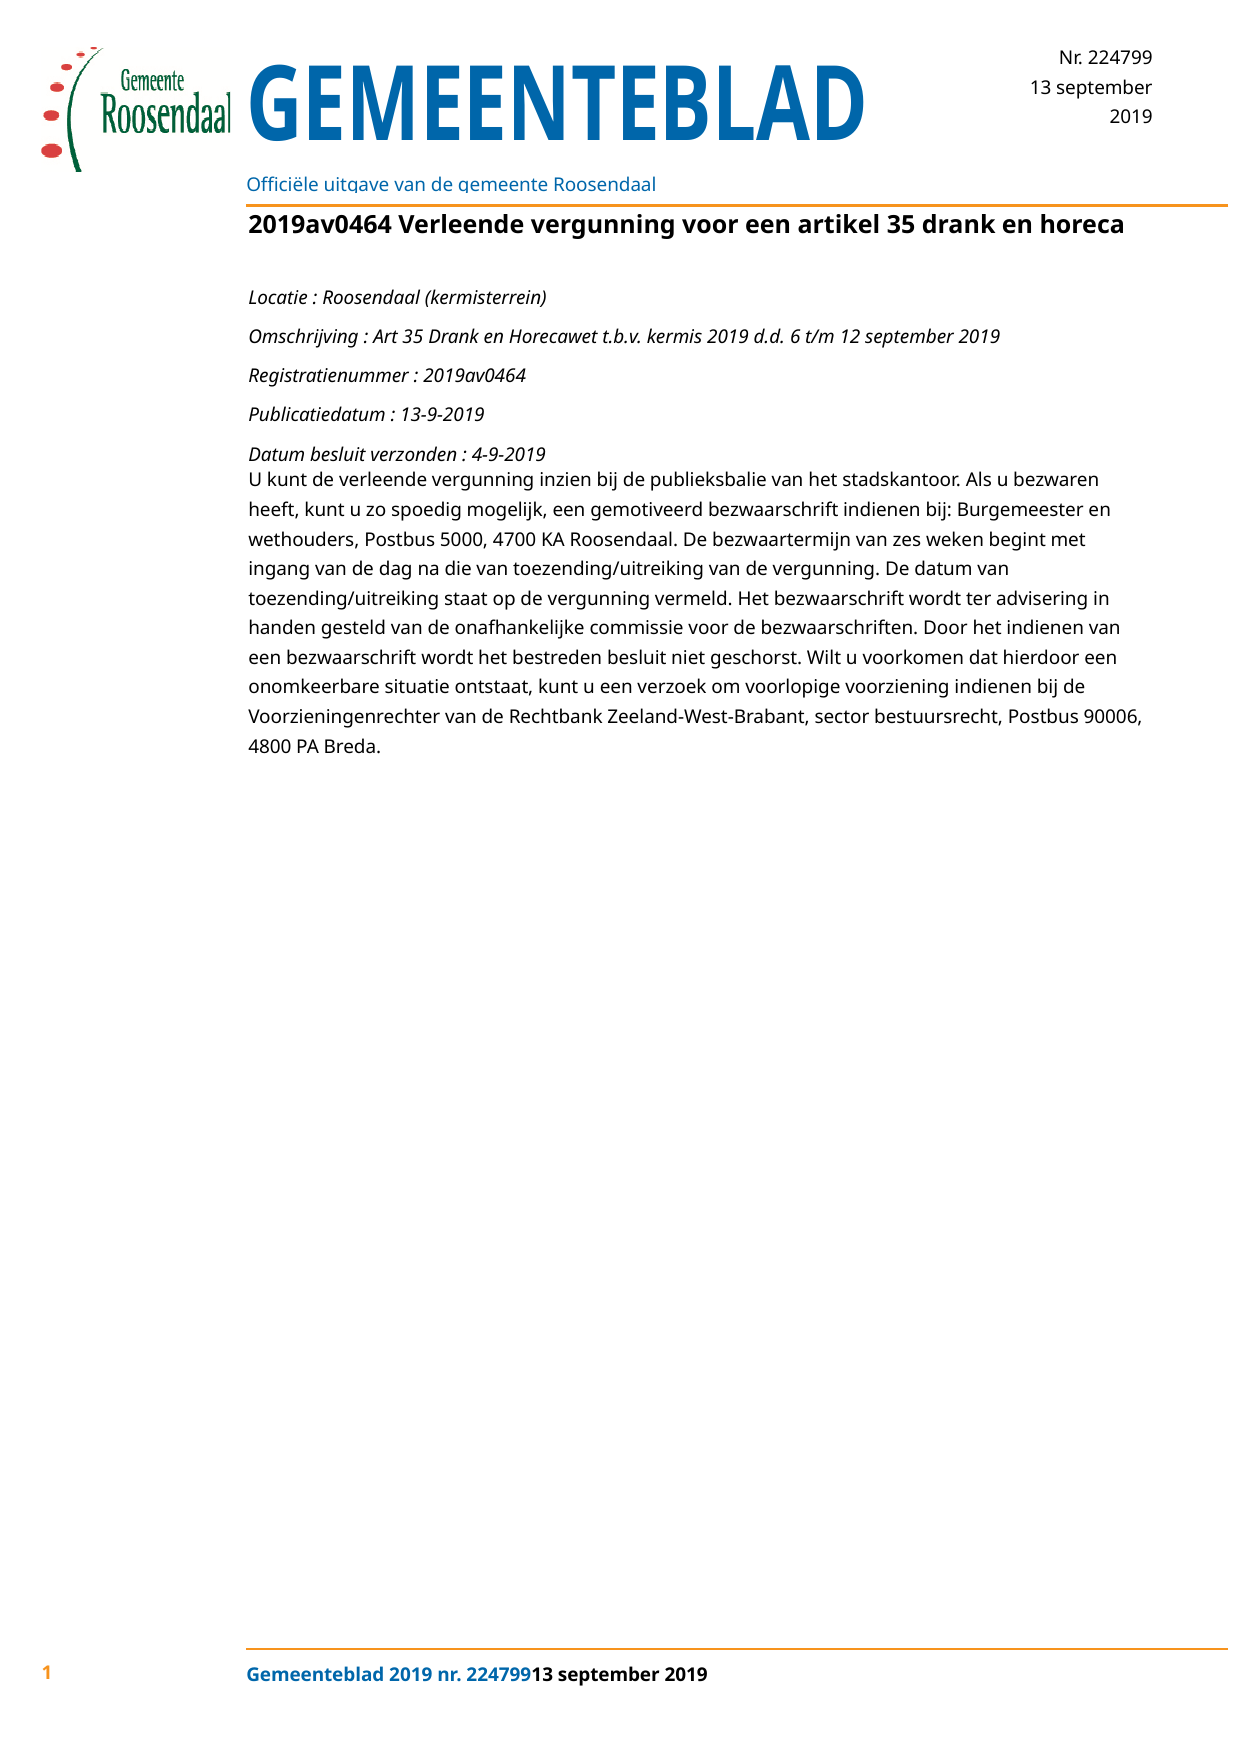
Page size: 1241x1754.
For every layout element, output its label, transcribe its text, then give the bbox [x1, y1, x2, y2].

text Datum besluit verzonden : 4-9-2019 [248, 441, 1152, 467]
text 2019av0464 Verleende vergunning voor een artikel 35 drank en horeca [248, 207, 1152, 241]
text Locatie : Roosendaal (kermisterrein) [248, 284, 1152, 309]
text Registratienummer : 2019av0464 [248, 362, 1152, 388]
text U kunt de verleende vergunning inzien bij de publieksbalie van het stadskantoor. Als u bezwaren heeft, kunt u zo spoedig mogelijk, een gemotiveerd bezwaarschrift indienen bij: Burgemeester en wethouders, Postbus 5000, 4700 KA Roosendaal. De bezwaartermijn van zes weken begint met ingang van de dag na die van toezending/uitreiking van de vergunning. De datum van toezending/uitreiking staat op de vergunning vermeld. Het bezwaarschrift wordt ter advisering in handen gesteld van de onafhankelijke commissie voor de bezwaarschriften. Door het indienen van een bezwaarschrift wordt het bestreden besluit niet geschorst. Wilt u voorkomen dat hierdoor een onomkeerbare situatie ontstaat, kunt u een verzoek om voorlopige voorziening indienen bij de Voorzieningenrechter van de Rechtbank Zeeland-West-Brabant, sector bestuursrecht, Postbus 90006, 4800 PA Breda. [248, 467, 1152, 759]
text Publicatiedatum : 13-9-2019 [248, 402, 1152, 427]
picture [41, 47, 231, 172]
text Omschrijving : Art 35 Drank en Horecawet t.b.v. kermis 2019 d.d. 6 t/m 12 september 2019 [248, 323, 1152, 349]
